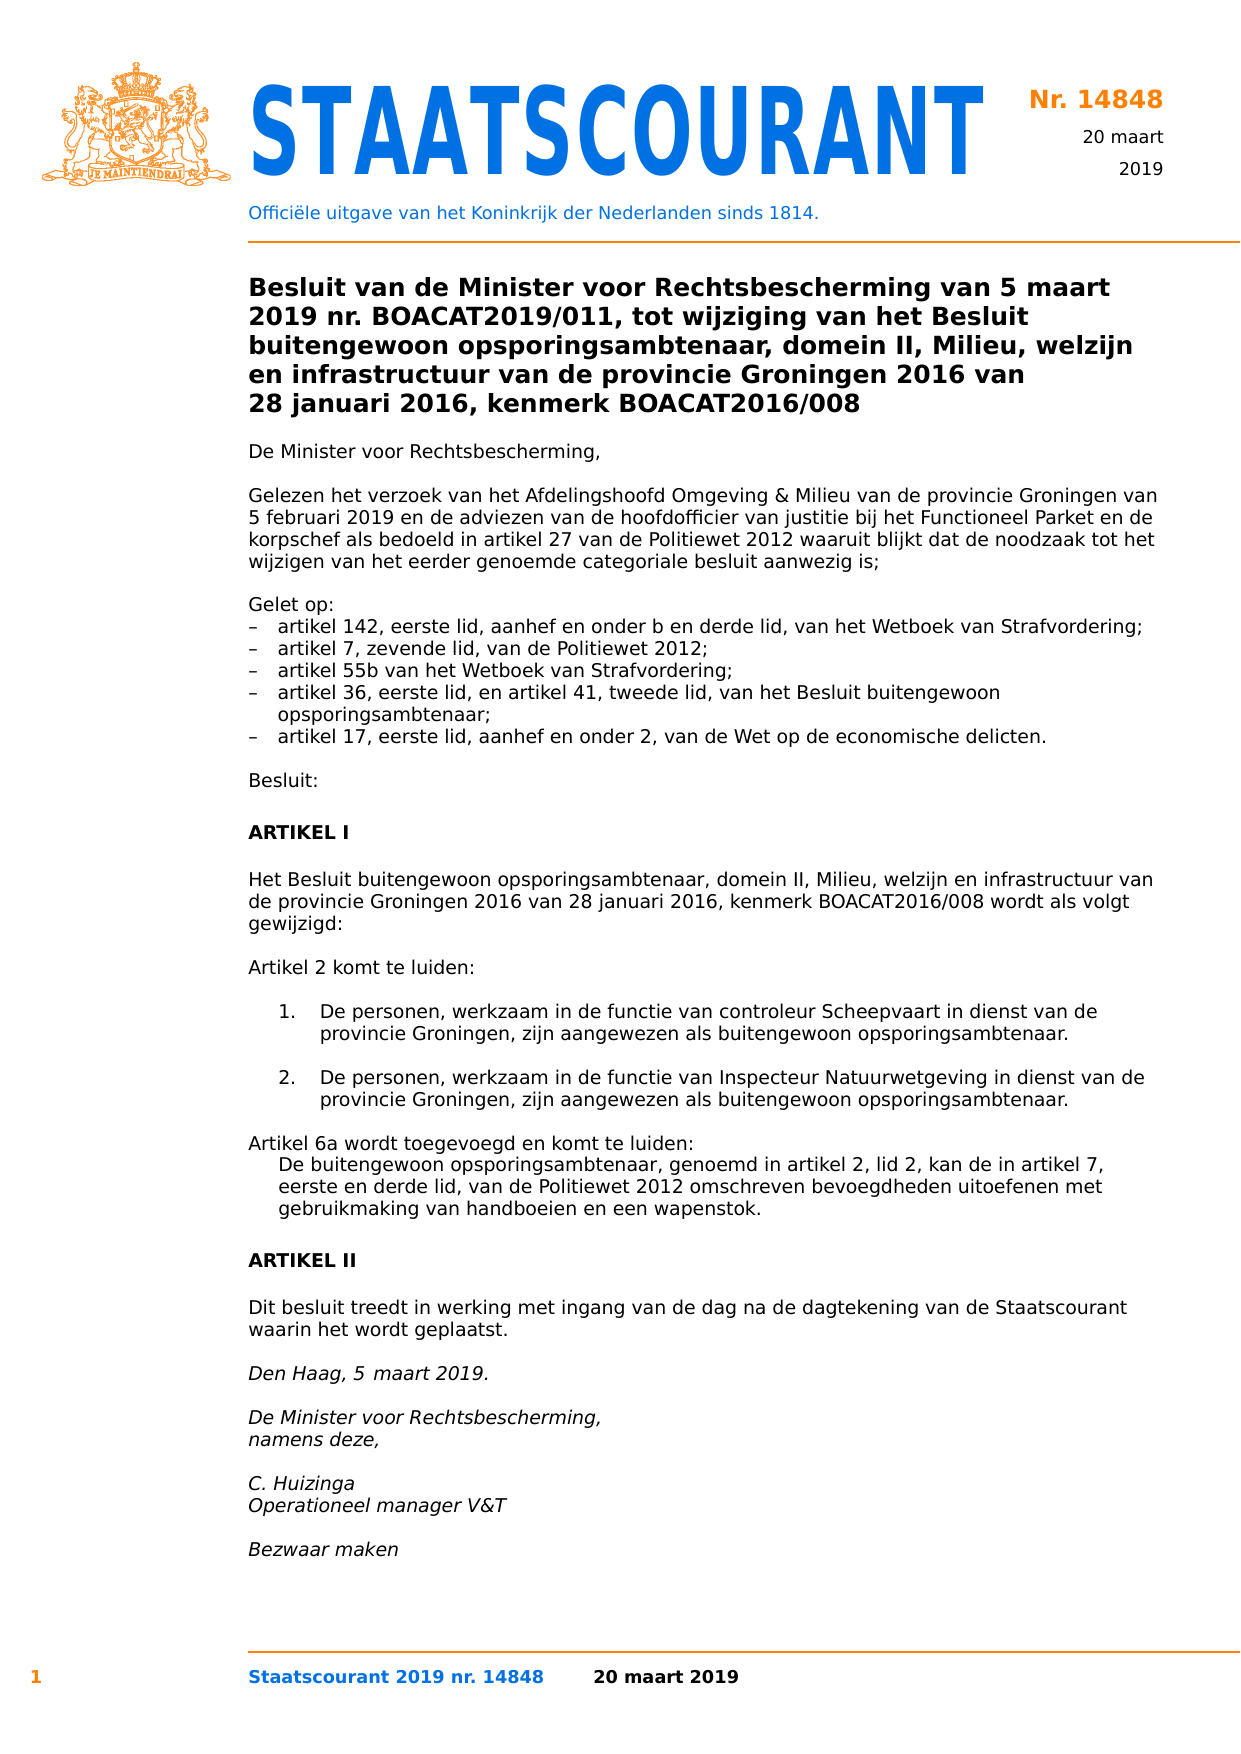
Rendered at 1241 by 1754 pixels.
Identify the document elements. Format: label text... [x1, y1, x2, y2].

subtitle ARTIKEL II [248, 1250, 1163, 1272]
table_cell 2019 [998, 153, 1240, 203]
text Dit besluit treedt in werking met ingang van de dag na de dagtekening van de Staatscourant waarin het wordt geplaatst. [248, 1297, 1163, 1341]
text 1. De personen, werkzaam in de functie van controleur Scheepvaart in dienst van de provincie Groningen, zijn aangewezen als buitengewoon opsporingsambtenaar. [278, 1001, 1163, 1045]
picture [41, 62, 231, 186]
text Gelezen het verzoek van het Afdelingshoofd Omgeving & Milieu van de provincie Groningen van 5 februari 2019 en de adviezen van de hoofdofficier van justitie bij het Functioneel Parket en de korpschef als bedoeld in artikel 27 van de Politiewet 2012 waaruit blijkt dat de noodzaak tot het wijzigen van het eerder genoemde categoriale besluit aanwezig is; [248, 484, 1163, 572]
text Gelet op: [248, 594, 1163, 616]
text – artikel 55b van het Wetboek van Strafvordering; [248, 660, 1163, 682]
text 2. De personen, werkzaam in de functie van Inspecteur Natuurwetgeving in dienst van de provincie Groningen, zijn aangewezen als buitengewoon opsporingsambtenaar. [278, 1067, 1163, 1111]
text Artikel 6a wordt toegevoegd en komt te luiden: [248, 1132, 1163, 1154]
text Artikel 2 komt te luiden: [248, 957, 1163, 979]
table_header Nr. 14848 [998, 62, 1240, 121]
table_header [25, 62, 248, 241]
table_cell Officiële uitgave van het Koninkrijk der Nederlanden sinds 1814. [248, 203, 1240, 241]
text Besluit: [248, 770, 1163, 792]
text – artikel 142, eerste lid, aanhef en onder b en derde lid, van het Wetboek van Strafvordering; [248, 616, 1163, 638]
table_header STAATSCOURANT [248, 62, 998, 203]
text Het Besluit buitengewoon opsporingsambtenaar, domein II, Milieu, welzijn en infrastructuur van de provincie Groningen 2016 van 28 januari 2016, kenmerk BOACAT2016/008 wordt als volgt gewijzigd: [248, 869, 1163, 935]
text Bezwaar maken [248, 1539, 1163, 1561]
text – artikel 36, eerste lid, en artikel 41, tweede lid, van het Besluit buitengewoon opsporingsambtenaar; [248, 682, 1163, 726]
text Den Haag, 5 maart 2019. [248, 1363, 1163, 1385]
subtitle ARTIKEL I [248, 822, 1163, 844]
text – artikel 7, zevende lid, van de Politiewet 2012; [248, 638, 1163, 660]
text De Minister voor Rechtsbescherming, [248, 441, 1163, 463]
text De Minister voor Rechtsbescherming, namens deze, C. Huizinga Operationeel manager V&T [248, 1407, 1163, 1517]
table_cell 20 maart [998, 121, 1240, 153]
text – artikel 17, eerste lid, aanhef en onder 2, van de Wet op de economische delicten. [248, 726, 1163, 748]
text De buitengewoon opsporingsambtenaar, genoemd in artikel 2, lid 2, kan de in artikel 7, eerste en derde lid, van de Politiewet 2012 omschreven bevoegdheden uitoefenen met gebruikmaking van handboeien en een wapenstok. [278, 1154, 1163, 1220]
subtitle Besluit van de Minister voor Rechtsbescherming van 5 maart 2019 nr. BOACAT2019/011, tot wijziging van het Besluit buitengewoon opsporingsambtenaar, domein II, Milieu, welzijn en infrastructuur van de provincie Groningen 2016 van 28 januari 2016, kenmerk BOACAT2016/008 [248, 273, 1163, 419]
